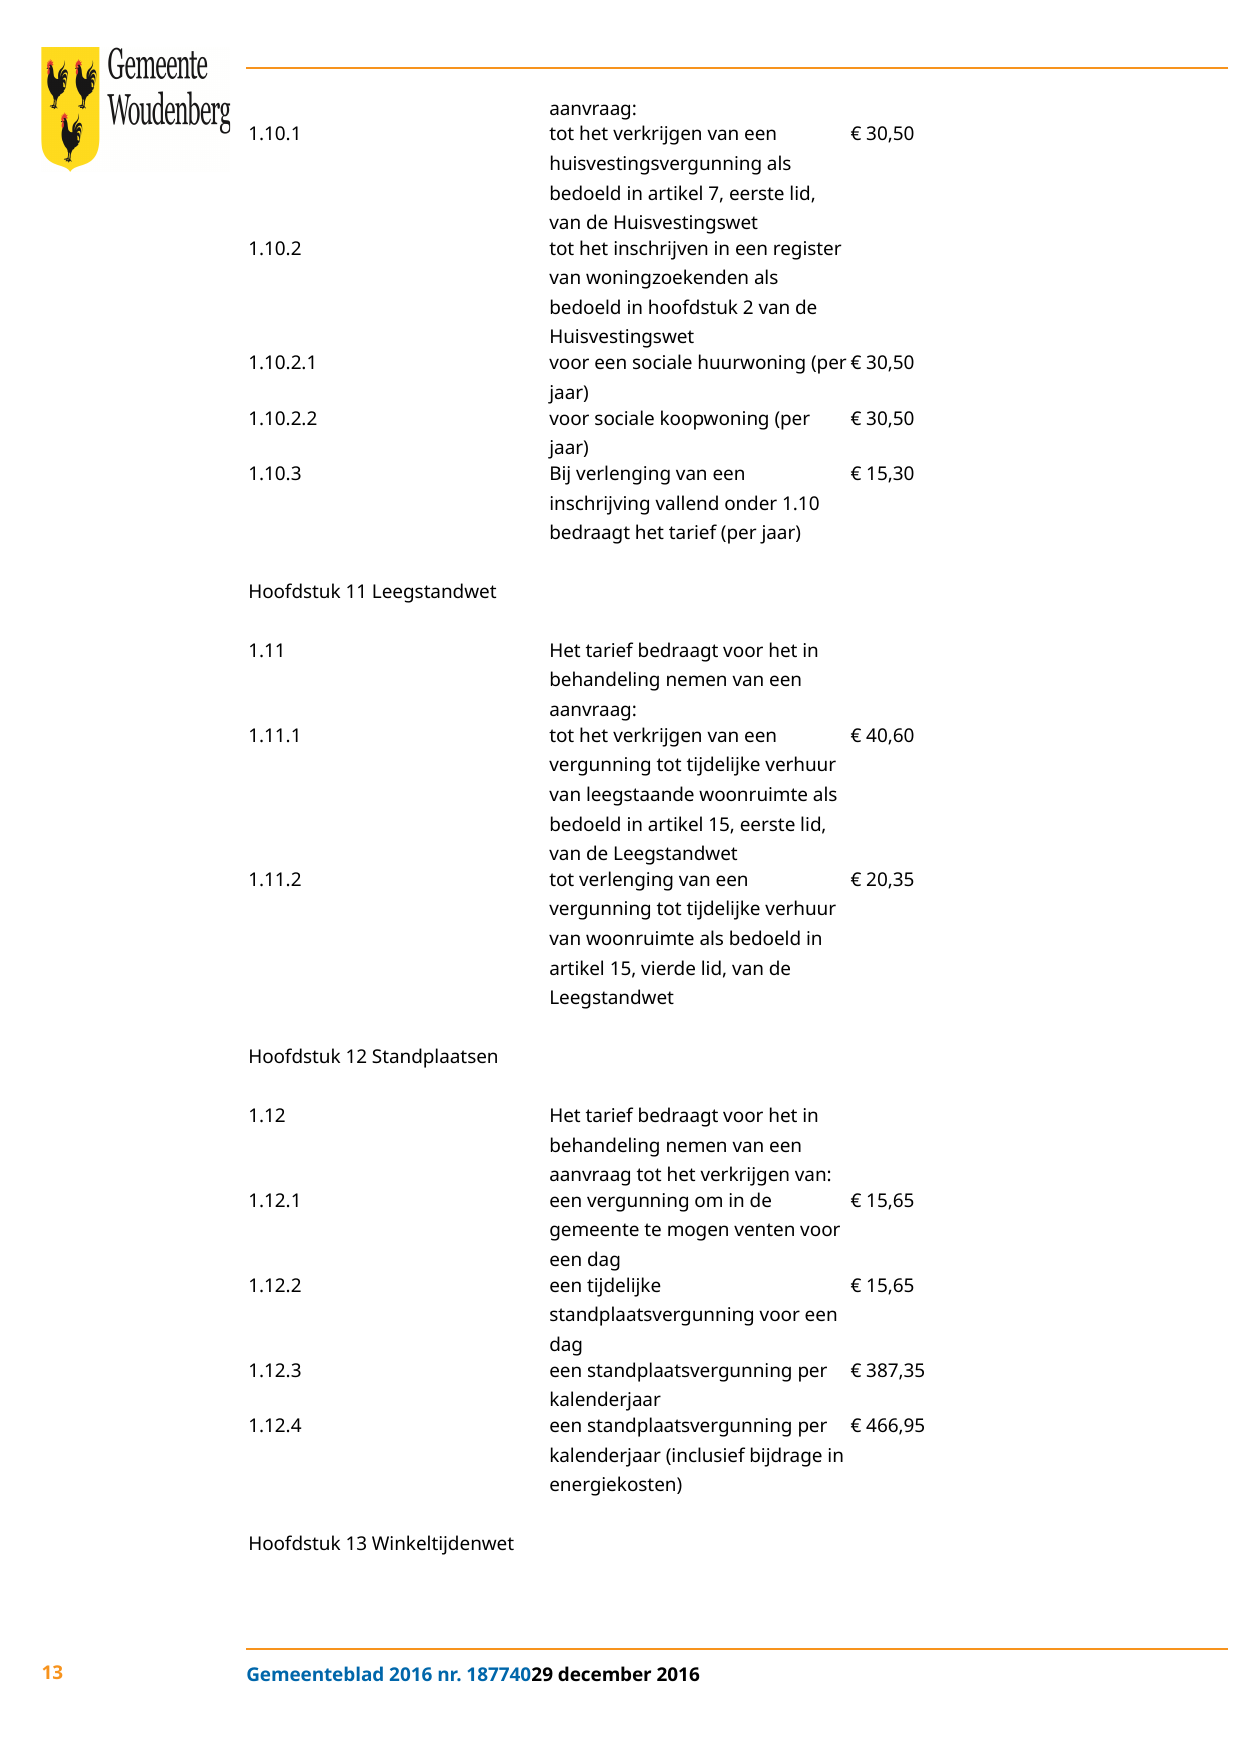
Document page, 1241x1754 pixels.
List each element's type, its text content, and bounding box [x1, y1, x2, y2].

table_cell € 30,50 [850, 121, 1152, 235]
table_cell een tijdelijke standplaatsvergunning voor een dag [549, 1272, 850, 1357]
table_cell 1.12.1 [248, 1187, 549, 1272]
table_cell 1.10.3 [248, 460, 549, 545]
table_cell € 15,65 [850, 1187, 1152, 1272]
table_cell € 40,60 [850, 722, 1152, 866]
table_cell tot het verkrijgen van een huisvestingsvergunning als bedoeld in artikel 7, eerste lid, van de Huisvestingswet [549, 121, 850, 235]
table_cell tot verlenging van een vergunning tot tijdelijke verhuur van woonruimte als bedoeld in artikel 15, vierde lid, van de Leegstandwet [549, 866, 850, 1010]
table_cell € 466,95 [850, 1412, 1152, 1497]
table_header Het tarief bedraagt voor het in behandeling nemen van een aanvraag tot het verkrijgen van: [549, 1102, 850, 1187]
table_cell 1.10.2 [248, 235, 549, 349]
table_header 1.12 [248, 1102, 549, 1187]
table_cell 1.12.2 [248, 1272, 549, 1357]
table_header [248, 95, 549, 121]
table_cell voor sociale koopwoning (per jaar) [549, 405, 850, 460]
table_cell € 15,30 [850, 460, 1152, 545]
table_cell € 15,65 [850, 1272, 1152, 1357]
table_cell tot het verkrijgen van een vergunning tot tijdelijke verhuur van leegstaande woonruimte als bedoeld in artikel 15, eerste lid, van de Leegstandwet [549, 722, 850, 866]
table_cell 1.10.1 [248, 121, 549, 235]
table_cell € 387,35 [850, 1357, 1152, 1412]
table_cell € 30,50 [850, 405, 1152, 460]
picture [41, 47, 231, 172]
text Hoofdstuk 13 Winkeltijdenwet [248, 1530, 1152, 1556]
table_cell een standplaatsvergunning per kalenderjaar (inclusief bijdrage in energiekosten) [549, 1412, 850, 1497]
table_header [850, 1102, 1152, 1187]
table_cell 1.12.3 [248, 1357, 549, 1412]
table_cell een standplaatsvergunning per kalenderjaar [549, 1357, 850, 1412]
table_cell 1.10.2.1 [248, 350, 549, 405]
table_cell Bij verlenging van een inschrijving vallend onder 1.10 bedraagt het tarief (per jaar) [549, 460, 850, 545]
table_cell voor een sociale huurwoning (per jaar) [549, 350, 850, 405]
table_header [850, 637, 1152, 722]
table_cell € 30,50 [850, 350, 1152, 405]
table_cell 1.11.2 [248, 866, 549, 1010]
table_header aanvraag: [549, 95, 850, 121]
table_cell 1.12.4 [248, 1412, 549, 1497]
table_cell een vergunning om in de gemeente te mogen venten voor een dag [549, 1187, 850, 1272]
table_cell 1.10.2.2 [248, 405, 549, 460]
text Hoofdstuk 11 Leegstandwet [248, 578, 1152, 603]
table_header Het tarief bedraagt voor het in behandeling nemen van een aanvraag: [549, 637, 850, 722]
table_header [850, 95, 1152, 121]
text Hoofdstuk 12 Standplaatsen [248, 1043, 1152, 1069]
table_cell tot het inschrijven in een register van woningzoekenden als bedoeld in hoofdstuk 2 van de Huisvestingswet [549, 235, 850, 349]
table_header 1.11 [248, 637, 549, 722]
table_cell [850, 235, 1152, 349]
table_cell € 20,35 [850, 866, 1152, 1010]
table_cell 1.11.1 [248, 722, 549, 866]
